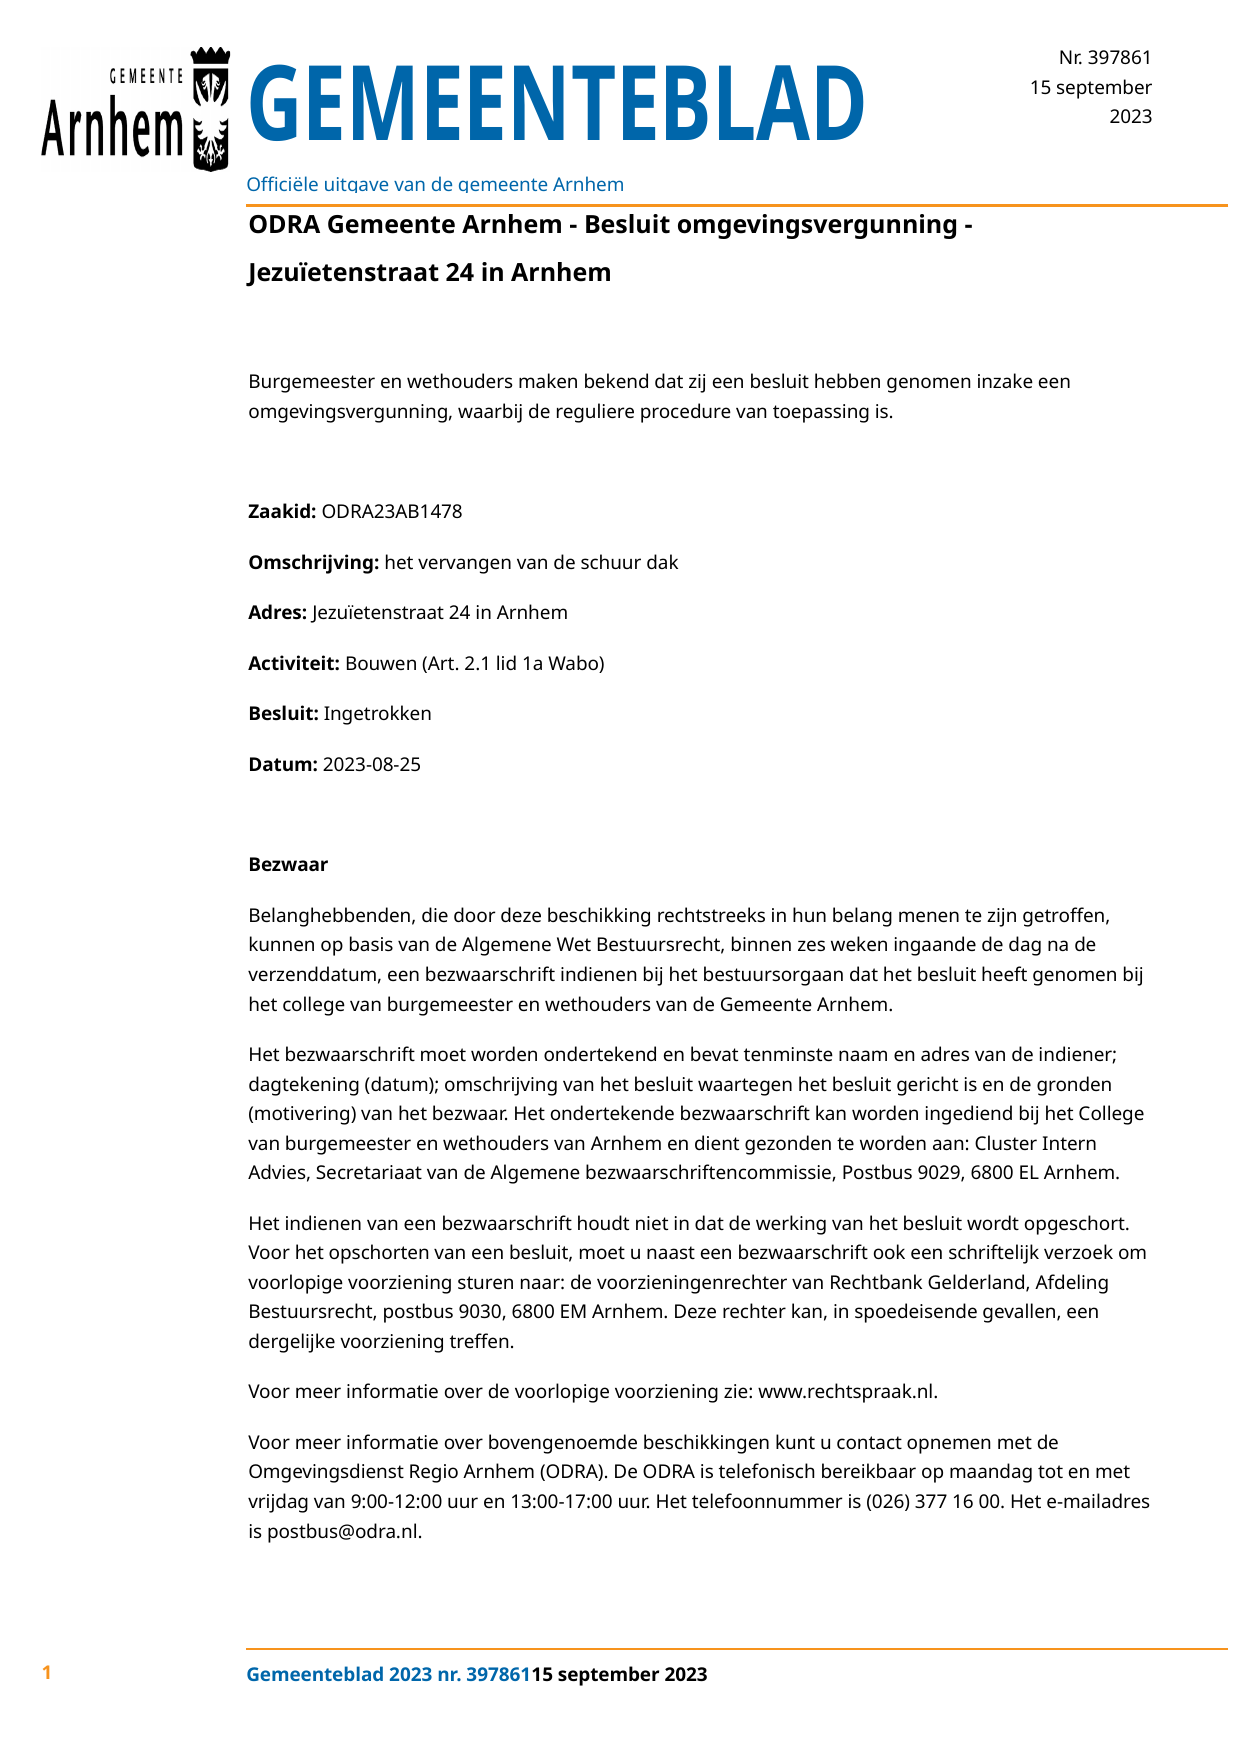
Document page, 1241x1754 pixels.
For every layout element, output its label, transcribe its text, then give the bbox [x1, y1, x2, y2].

text Besluit: Ingetrokken [248, 700, 1152, 726]
text Het bezwaarschrift moet worden ondertekend en bevat tenminste naam en adres van de indiener; dagtekening (datum); omschrijving van het besluit waartegen het besluit gericht is en de gronden (motivering) van het bezwaar. Het ondertekende bezwaarschrift kan worden ingediend bij het College van burgemeester en wethouders van Arnhem en dient gezonden te worden aan: Cluster Intern Advies, Secretariaat van de Algemene bezwaarschriftencommissie, Postbus 9029, 6800 EL Arnhem. [248, 1041, 1152, 1185]
text Burgemeester en wethouders maken bekend dat zij een besluit hebben genomen inzake een omgevingsvergunning, waarbij de reguliere procedure van toepassing is. [248, 368, 1152, 424]
text Adres: Jezuïetenstraat 24 in Arnhem [248, 599, 1152, 625]
text ODRA Gemeente Arnhem - Besluit omgevingsvergunning - Jezuïetenstraat 24 in Arnhem [248, 207, 1152, 288]
text Activiteit: Bouwen (Art. 2.1 lid 1a Wabo) [248, 650, 1152, 676]
text Voor meer informatie over bovengenoemde beschikkingen kunt u contact opnemen met de Omgevingsdienst Regio Arnhem (ODRA). De ODRA is telefonisch bereikbaar op maandag tot en met vrijdag van 9:00-12:00 uur en 13:00-17:00 uur. Het telefoonnummer is (026) 377 16 00. Het e-mailadres is postbus@odra.nl. [248, 1429, 1152, 1544]
text Datum: 2023-08-25 [248, 751, 1152, 777]
text Bezwaar [248, 852, 1152, 877]
text Omschrijving: het vervangen van de schuur dak [248, 549, 1152, 575]
text Belanghebbenden, die door deze beschikking rechtstreeks in hun belang menen te zijn getroffen, kunnen op basis van de Algemene Wet Bestuursrecht, binnen zes weken ingaande de dag na de verzenddatum, een bezwaarschrift indienen bij het bestuursorgaan dat het besluit heeft genomen bij het college van burgemeester en wethouders van de Gemeente Arnhem. [248, 902, 1152, 1017]
text Het indienen van een bezwaarschrift houdt niet in dat de werking van het besluit wordt opgeschort. Voor het opschorten van een besluit, moet u naast een bezwaarschrift ook een schriftelijk verzoek om voorlopige voorziening sturen naar: de voorzieningenrechter van Rechtbank Gelderland, Afdeling Bestuursrecht, postbus 9030, 6800 EM Arnhem. Deze rechter kan, in spoedeisende gevallen, een dergelijke voorziening treffen. [248, 1210, 1152, 1354]
text Zaakid: ODRA23AB1478 [248, 499, 1152, 524]
picture [41, 47, 231, 172]
text Voor meer informatie over de voorlopige voorziening zie: www.rechtspraak.nl. [248, 1379, 1152, 1404]
